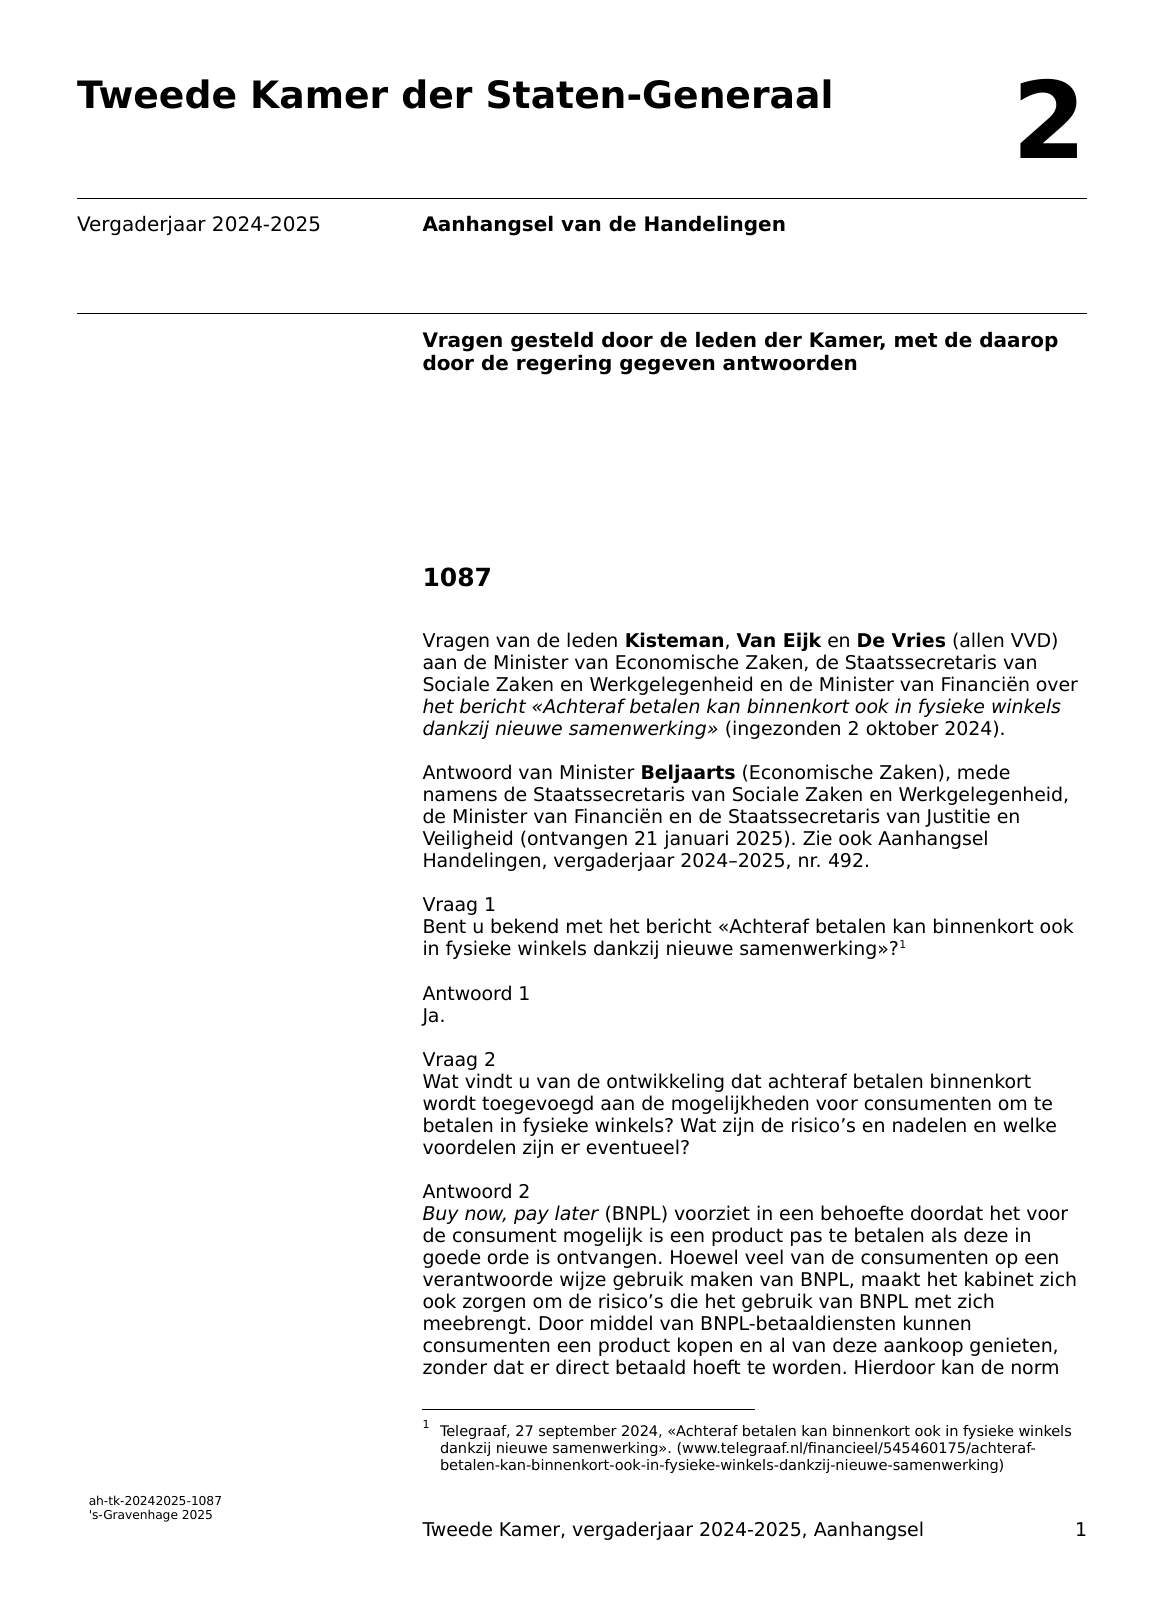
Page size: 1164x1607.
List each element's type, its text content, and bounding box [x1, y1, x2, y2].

text 1087 [422, 563, 1087, 592]
text Antwoord van Minister Beljaarts (Economische Zaken), mede namens de Staatssecretaris van Sociale Zaken en Werkgelegenheid, de Minister van Financiën en de Staatssecretaris van Justitie en Veiligheid (ontvangen 21 januari 2025). Zie ook Aanhangsel Handelingen, vergaderjaar 2024–2025, nr. 492. [422, 762, 1087, 872]
table_cell Vragen gesteld door de leden der Kamer, met de daarop door de regering gegeven antwoorden [422, 314, 1087, 375]
text Wat vindt u van de ontwikkeling dat achteraf betalen binnenkort wordt toegevoegd aan de mogelijkheden voor consumenten om te betalen in fysieke winkels? Wat zijn de risico’s en nadelen en welke voordelen zijn er eventueel? [422, 1071, 1087, 1158]
text Vraag 1 [422, 894, 1087, 916]
text ah-tk-20242025-1087 [88, 1494, 323, 1508]
text Buy now, pay later (BNPL) voorziet in een behoefte doordat het voor de consument mogelijk is een product pas te betalen als deze in goede orde is ontvangen. Hoewel veel van de consumenten op een verantwoorde wijze gebruik maken van BNPL, maakt het kabinet zich ook zorgen om de risico’s die het gebruik van BNPL met zich meebrengt. Door middel van BNPL-betaaldiensten kunnen consumenten een product kopen en al van deze aankoop genieten, zonder dat er direct betaald hoeft te worden. Hierdoor kan de norm [422, 1203, 1087, 1378]
table_header Tweede Kamer der Staten-Generaal [77, 59, 886, 198]
text Telegraaf, 27 september 2024, «Achteraf betalen kan binnenkort ook in fysieke winkels dankzij nieuwe samenwerking». (www.telegraaf.nl/financieel/545460175/achteraf-betalen-kan-binnenkort-ook-in-fysieke-winkels-dankzij-nieuwe-samenwerking) [422, 1418, 1087, 1474]
text 's-Gravenhage 2025 [88, 1508, 323, 1522]
text Vragen van de leden Kisteman, Van Eijk en De Vries (allen VVD) aan de Minister van Economische Zaken, de Staatssecretaris van Sociale Zaken en Werkgelegenheid en de Minister van Financiën over het bericht «Achteraf betalen kan binnenkort ook in fysieke winkels dankzij nieuwe samenwerking» (ingezonden 2 oktober 2024). [422, 630, 1087, 740]
table_cell [77, 314, 422, 375]
text Bent u bekend met het bericht «Achteraf betalen kan binnenkort ook in fysieke winkels dankzij nieuwe samenwerking»? [422, 916, 1087, 960]
text Antwoord 2 [422, 1181, 1087, 1203]
table_cell Aanhangsel van de Handelingen [422, 199, 1087, 313]
text Antwoord 1 [422, 982, 1087, 1004]
table_cell Vergaderjaar 2024-2025 [77, 199, 422, 313]
text Vraag 2 [422, 1049, 1087, 1071]
text Ja. [422, 1004, 1087, 1026]
table_header 2 [886, 59, 1087, 198]
